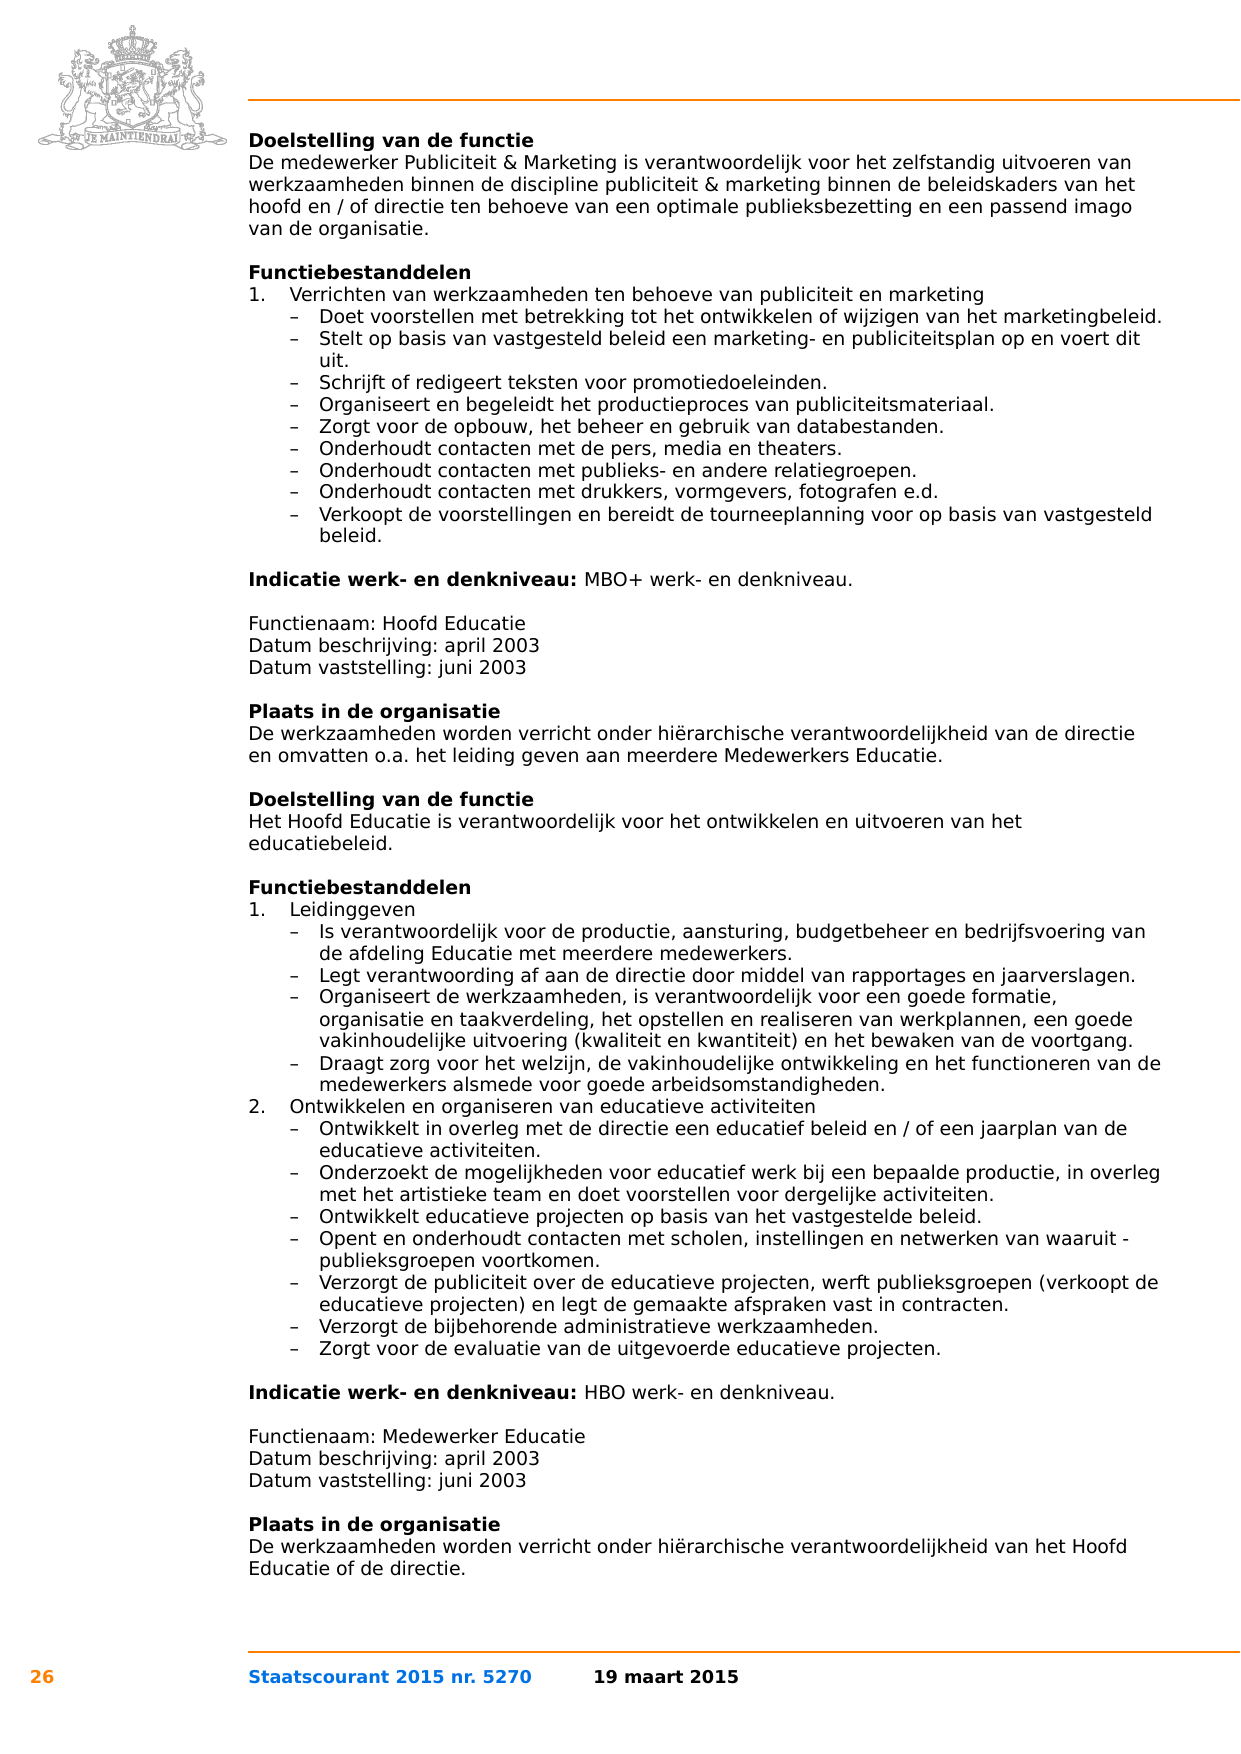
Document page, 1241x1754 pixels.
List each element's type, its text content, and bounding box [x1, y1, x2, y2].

text Functienaam: Hoofd Educatie [248, 613, 1163, 635]
text – Zorgt voor de opbouw, het beheer en gebruik van databestanden. [289, 416, 1163, 437]
text Plaats in de organisatie [248, 701, 1163, 723]
text – Ontwikkelt educatieve projecten op basis van het vastgestelde beleid. [289, 1206, 1163, 1228]
text Datum vaststelling: juni 2003 [248, 1470, 1163, 1492]
text 2. Ontwikkelen en organiseren van educatieve activiteiten [248, 1096, 1163, 1118]
text 1. Leidinggeven [248, 898, 1163, 921]
text – Onderhoudt contacten met publieks- en andere relatiegroepen. [289, 459, 1163, 481]
text – Legt verantwoording af aan de directie door middel van rapportages en jaarverslagen. [289, 964, 1163, 986]
text Plaats in de organisatie [248, 1514, 1163, 1536]
text De werkzaamheden worden verricht onder hiërarchische verantwoordelijkheid van het Hoofd Educatie of de directie. [248, 1536, 1163, 1579]
text 1. Verrichten van werkzaamheden ten behoeve van publiciteit en marketing [248, 284, 1163, 306]
text Functienaam: Medewerker Educatie [248, 1426, 1163, 1448]
text – Doet voorstellen met betrekking tot het ontwikkelen of wijzigen van het marketingbeleid. [289, 306, 1163, 328]
text Doelstelling van de functie [248, 130, 1163, 152]
text – Verzorgt de publiciteit over de educatieve projecten, werft publieksgroepen (verkoopt de educatieve projecten) en legt de gemaakte afspraken vast in contracten. [289, 1272, 1163, 1316]
text – Organiseert de werkzaamheden, is verantwoordelijk voor een goede formatie, organisatie en taakverdeling, het opstellen en realiseren van werkplannen, een goede vakinhoudelijke uitvoering (kwaliteit en kwantiteit) en het bewaken van de voortgang. [289, 986, 1163, 1052]
text – Stelt op basis van vastgesteld beleid een marketing- en publiciteitsplan op en voert dit uit. [289, 328, 1163, 372]
picture [38, 25, 227, 150]
text – Onderzoekt de mogelijkheden voor educatief werk bij een bepaalde productie, in overleg met het artistieke team en doet voorstellen voor dergelijke activiteiten. [289, 1162, 1163, 1206]
text Functiebestanddelen [248, 262, 1163, 284]
text – Onderhoudt contacten met drukkers, vormgevers, fotografen e.d. [289, 481, 1163, 503]
text Datum vaststelling: juni 2003 [248, 657, 1163, 679]
text Indicatie werk- en denkniveau: MBO+ werk- en denkniveau. [248, 569, 1163, 591]
text – Is verantwoordelijk voor de productie, aansturing, budgetbeheer en bedrijfsvoering van de afdeling Educatie met meerdere medewerkers. [289, 921, 1163, 964]
text – Verzorgt de bijbehorende administratieve werkzaamheden. [289, 1316, 1163, 1338]
text Datum beschrijving: april 2003 [248, 635, 1163, 657]
text Datum beschrijving: april 2003 [248, 1448, 1163, 1470]
text – Organiseert en begeleidt het productieproces van publiciteitsmateriaal. [289, 393, 1163, 416]
text – Zorgt voor de evaluatie van de uitgevoerde educatieve projecten. [289, 1338, 1163, 1360]
text De werkzaamheden worden verricht onder hiërarchische verantwoordelijkheid van de directie en omvatten o.a. het leiding geven aan meerdere Medewerkers Educatie. [248, 723, 1163, 767]
text Doelstelling van de functie [248, 789, 1163, 811]
text – Verkoopt de voorstellingen en bereidt de tourneeplanning voor op basis van vastgesteld beleid. [289, 503, 1163, 547]
text – Onderhoudt contacten met de pers, media en theaters. [289, 437, 1163, 459]
text De medewerker Publiciteit & Marketing is verantwoordelijk voor het zelfstandig uitvoeren van werkzaamheden binnen de discipline publiciteit & marketing binnen de beleidskaders van het hoofd en / of directie ten behoeve van een optimale publieksbezetting en een passend imago van de organisatie. [248, 152, 1163, 240]
text – Ontwikkelt in overleg met de directie een educatief beleid en / of een jaarplan van de educatieve activiteiten. [289, 1118, 1163, 1162]
text Indicatie werk- en denkniveau: HBO werk- en denkniveau. [248, 1382, 1163, 1404]
text Functiebestanddelen [248, 877, 1163, 898]
text – Opent en onderhoudt contacten met scholen, instellingen en netwerken van waaruit -publieksgroepen voortkomen. [289, 1228, 1163, 1272]
text – Schrijft of redigeert teksten voor promotiedoeleinden. [289, 372, 1163, 393]
text – Draagt zorg voor het welzijn, de vakinhoudelijke ontwikkeling en het functioneren van de medewerkers alsmede voor goede arbeidsomstandigheden. [289, 1052, 1163, 1096]
text Het Hoofd Educatie is verantwoordelijk voor het ontwikkelen en uitvoeren van het educatiebeleid. [248, 811, 1163, 855]
